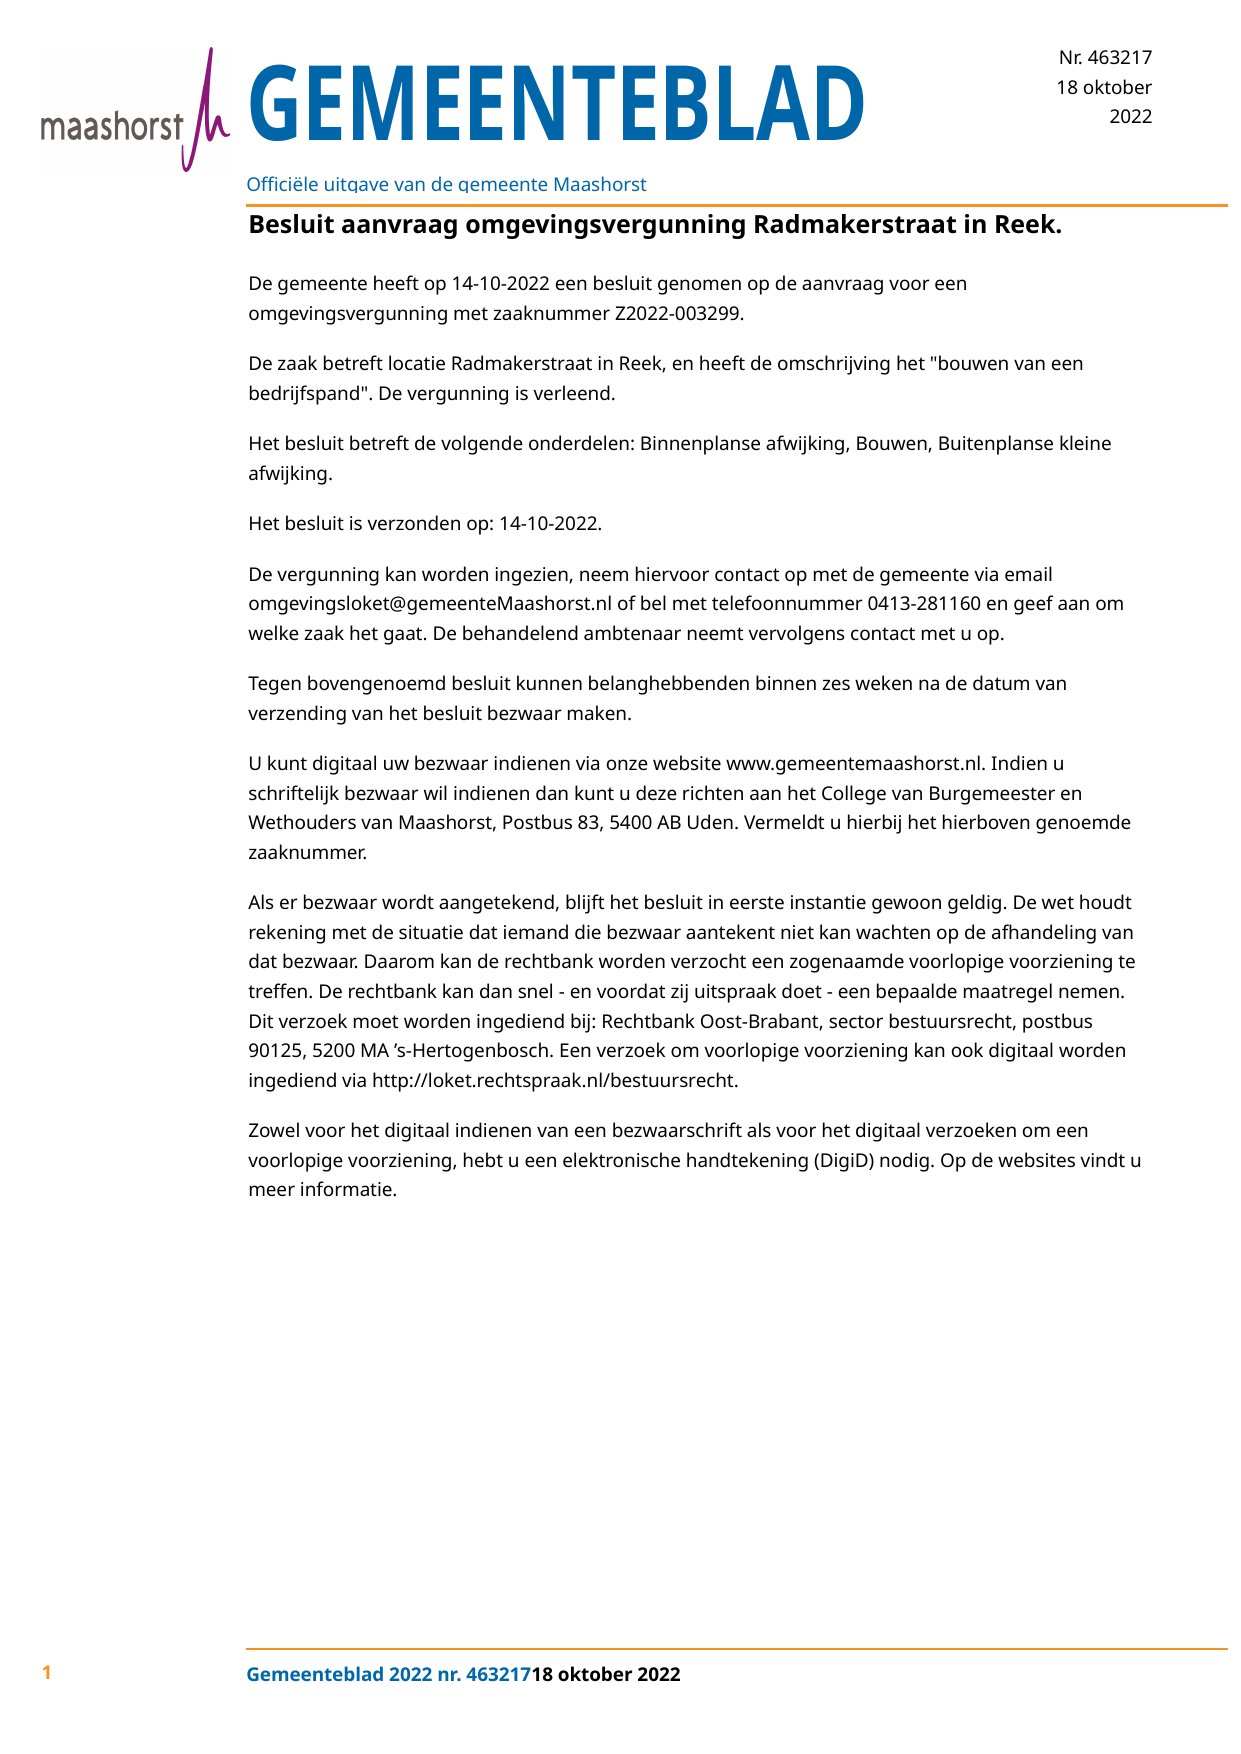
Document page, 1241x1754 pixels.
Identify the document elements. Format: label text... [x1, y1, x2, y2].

text Het besluit is verzonden op: 14-10-2022. [248, 510, 1152, 536]
text Besluit aanvraag omgevingsvergunning Radmakerstraat in Reek. [248, 207, 1152, 241]
text U kunt digitaal uw bezwaar indienen via onze website www.gemeentemaashorst.nl. Indien u schriftelijk bezwaar wil indienen dan kunt u deze richten aan het College van Burgemeester en Wethouders van Maashorst, Postbus 83, 5400 AB Uden. Vermeldt u hierbij het hierboven genoemde zaaknummer. [248, 750, 1152, 865]
text Het besluit betreft de volgende onderdelen: Binnenplanse afwijking, Bouwen, Buitenplanse kleine afwijking. [248, 430, 1152, 486]
text De gemeente heeft op 14-10-2022 een besluit genomen op de aanvraag voor een omgevingsvergunning met zaaknummer Z2022-003299. [248, 270, 1152, 326]
text De vergunning kan worden ingezien, neem hiervoor contact op met de gemeente via email omgevingsloket@gemeenteMaashorst.nl of bel met telefoonnummer 0413-281160 en geef aan om welke zaak het gaat. De behandelend ambtenaar neemt vervolgens contact met u op. [248, 561, 1152, 646]
text Zowel voor het digitaal indienen van een bezwaarschrift als voor het digitaal verzoeken om een voorlopige voorziening, hebt u een elektronische handtekening (DigiD) nodig. Op de websites vindt u meer informatie. [248, 1117, 1152, 1202]
text Tegen bovengenoemd besluit kunnen belanghebbenden binnen zes weken na de datum van verzending van het besluit bezwaar maken. [248, 670, 1152, 726]
text De zaak betreft locatie Radmakerstraat in Reek, en heeft de omschrijving het "bouwen van een bedrijfspand". De vergunning is verleend. [248, 350, 1152, 406]
text Als er bezwaar wordt aangetekend, blijft het besluit in eerste instantie gewoon geldig. De wet houdt rekening met de situatie dat iemand die bezwaar aantekent niet kan wachten op de afhandeling van dat bezwaar. Daarom kan de rechtbank worden verzocht een zogenaamde voorlopige voorziening te treffen. De rechtbank kan dan snel - en voordat zij uitspraak doet - een bepaalde maatregel nemen. Dit verzoek moet worden ingediend bij: Rechtbank Oost-Brabant, sector bestuursrecht, postbus 90125, 5200 MA ’s-Hertogenbosch. Een verzoek om voorlopige voorziening kan ook digitaal worden ingediend via http://loket.rechtspraak.nl/bestuursrecht. [248, 889, 1152, 1093]
picture [41, 47, 231, 172]
